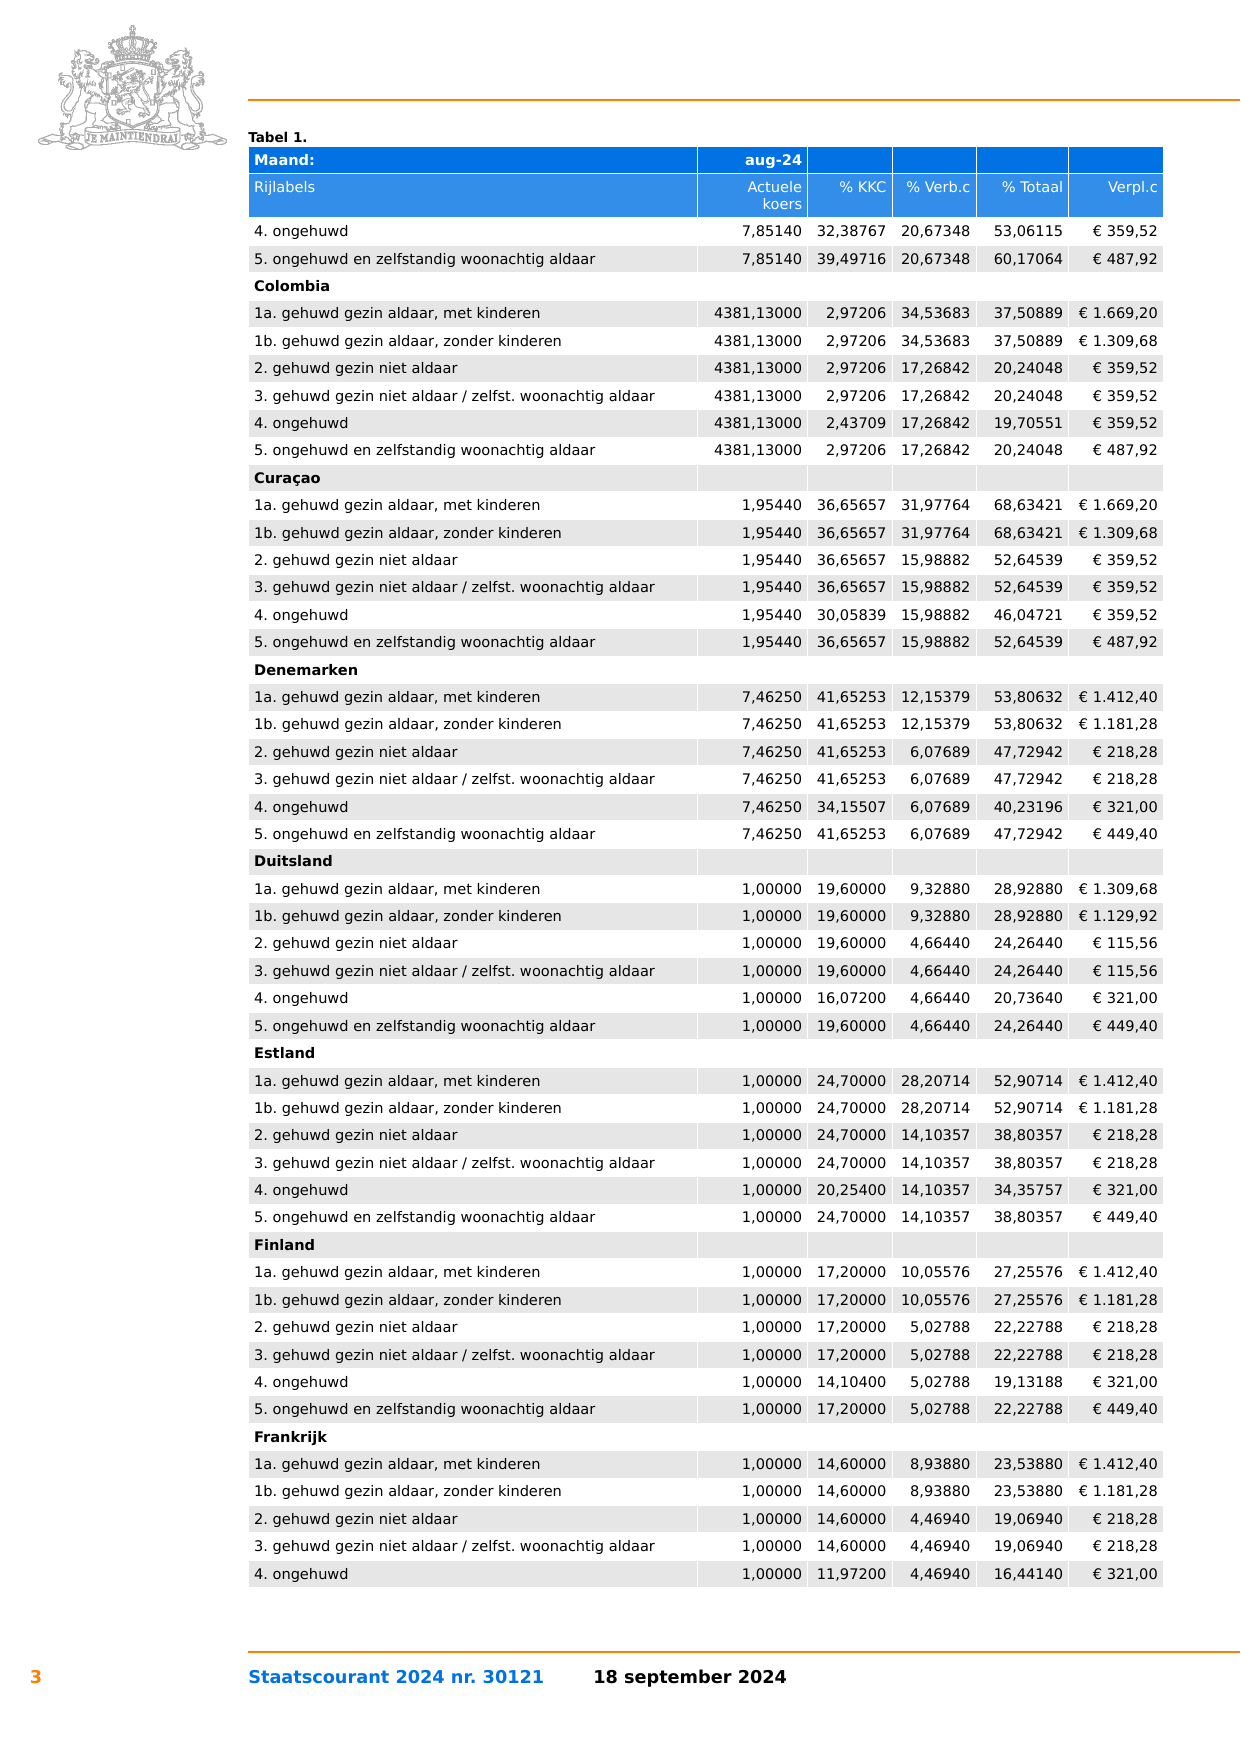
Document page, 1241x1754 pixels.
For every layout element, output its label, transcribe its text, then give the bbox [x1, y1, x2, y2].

table_cell 6,07689 [893, 739, 976, 765]
table_cell 9,32880 [893, 903, 976, 930]
table_cell 28,92880 [977, 903, 1068, 930]
table_cell 22,22788 [977, 1396, 1068, 1423]
table_cell 1a. gehuwd gezin aldaar, met kinderen [249, 876, 697, 902]
table_cell 36,65657 [808, 493, 892, 519]
table_cell 1b. gehuwd gezin aldaar, zonder kinderen [249, 1287, 697, 1313]
table_cell Colombia [249, 273, 697, 299]
table_cell 2,97206 [808, 328, 892, 354]
table_cell 4. ongehuwd [249, 794, 697, 820]
table_cell 36,65657 [808, 575, 892, 601]
table_cell 10,05576 [893, 1260, 976, 1286]
table_cell [1069, 1040, 1163, 1067]
table_cell 20,67348 [893, 219, 976, 245]
table_cell Actuele koers [698, 174, 807, 217]
table_cell 1b. gehuwd gezin aldaar, zonder kinderen [249, 1095, 697, 1121]
table_cell 15,98882 [893, 575, 976, 601]
table_cell 1,95440 [698, 547, 807, 573]
table_cell 2. gehuwd gezin niet aldaar [249, 1123, 697, 1149]
table_cell 39,49716 [808, 246, 892, 272]
table_cell 15,98882 [893, 602, 976, 628]
table_cell 5. ongehuwd en zelfstandig woonachtig aldaar [249, 629, 697, 656]
table_cell 1a. gehuwd gezin aldaar, met kinderen [249, 1451, 697, 1478]
table_cell 10,05576 [893, 1287, 976, 1313]
table_cell € 218,28 [1069, 1123, 1163, 1149]
table_cell 24,70000 [808, 1205, 892, 1231]
table_cell 1a. gehuwd gezin aldaar, met kinderen [249, 301, 697, 327]
table_cell [1069, 465, 1163, 491]
table_cell 1,00000 [698, 1342, 807, 1368]
table_cell 31,97764 [893, 493, 976, 519]
table_cell [1069, 1232, 1163, 1258]
table_cell [893, 849, 976, 875]
table_cell [698, 849, 807, 875]
table_cell 6,07689 [893, 794, 976, 820]
table_cell 24,70000 [808, 1123, 892, 1149]
table_cell 3. gehuwd gezin niet aldaar / zelfst. woonachtig aldaar [249, 575, 697, 601]
table_cell 2,97206 [808, 383, 892, 409]
table_cell € 321,00 [1069, 794, 1163, 820]
table_cell 2,97206 [808, 438, 892, 464]
table_cell € 449,40 [1069, 821, 1163, 847]
table_cell 4,66440 [893, 1013, 976, 1039]
table_cell 4. ongehuwd [249, 410, 697, 437]
table_cell 4,46940 [893, 1506, 976, 1532]
table_cell 24,70000 [808, 1095, 892, 1121]
table_cell 41,65253 [808, 712, 892, 738]
table_cell 1,00000 [698, 958, 807, 984]
table_cell 3. gehuwd gezin niet aldaar / zelfst. woonachtig aldaar [249, 1342, 697, 1368]
table_cell [698, 465, 807, 491]
table_cell € 1.669,20 [1069, 493, 1163, 519]
table_cell 1,00000 [698, 1177, 807, 1204]
table_cell [893, 1232, 976, 1258]
table_cell [893, 1424, 976, 1450]
table_cell 6,07689 [893, 821, 976, 847]
table_cell 1,00000 [698, 1150, 807, 1176]
table_cell 68,63421 [977, 520, 1068, 546]
table_cell [808, 1424, 892, 1450]
table_cell 7,46250 [698, 684, 807, 711]
table_cell Estland [249, 1040, 697, 1067]
table_cell 1,00000 [698, 1479, 807, 1505]
table_cell 20,67348 [893, 246, 976, 272]
table_cell 17,20000 [808, 1260, 892, 1286]
table_cell € 1.181,28 [1069, 712, 1163, 738]
table_cell [893, 1040, 976, 1067]
table_cell 5,02788 [893, 1314, 976, 1341]
table_cell Rijlabels [249, 174, 697, 217]
table_cell 24,70000 [808, 1068, 892, 1094]
table_cell 53,80632 [977, 684, 1068, 711]
table_cell 5. ongehuwd en zelfstandig woonachtig aldaar [249, 821, 697, 847]
table_cell 5. ongehuwd en zelfstandig woonachtig aldaar [249, 1396, 697, 1423]
table_cell 7,46250 [698, 712, 807, 738]
table_cell 1b. gehuwd gezin aldaar, zonder kinderen [249, 328, 697, 354]
table_cell 1,00000 [698, 986, 807, 1012]
table_cell 7,85140 [698, 246, 807, 272]
table_cell [808, 657, 892, 683]
table_cell € 218,28 [1069, 1150, 1163, 1176]
table_cell 27,25576 [977, 1260, 1068, 1286]
table_cell 40,23196 [977, 794, 1068, 820]
table_cell [698, 657, 807, 683]
table_cell 17,26842 [893, 355, 976, 382]
table_cell 5. ongehuwd en zelfstandig woonachtig aldaar [249, 246, 697, 272]
table_cell 46,04721 [977, 602, 1068, 628]
table_cell € 321,00 [1069, 1177, 1163, 1204]
table_cell [893, 657, 976, 683]
table_cell 19,60000 [808, 876, 892, 902]
table_cell 52,90714 [977, 1095, 1068, 1121]
table_cell [977, 147, 1068, 173]
table_cell 9,32880 [893, 876, 976, 902]
table_cell 12,15379 [893, 712, 976, 738]
table_cell 4. ongehuwd [249, 1369, 697, 1395]
table_cell € 321,00 [1069, 1561, 1163, 1587]
table_cell 30,05839 [808, 602, 892, 628]
table_cell 19,60000 [808, 931, 892, 957]
table_cell 1,00000 [698, 1068, 807, 1094]
table_cell Curaçao [249, 465, 697, 491]
table_cell 14,10357 [893, 1150, 976, 1176]
table_cell 41,65253 [808, 821, 892, 847]
table_cell [808, 273, 892, 299]
table_cell 1b. gehuwd gezin aldaar, zonder kinderen [249, 903, 697, 930]
table_cell 1a. gehuwd gezin aldaar, met kinderen [249, 1260, 697, 1286]
table_cell 34,53683 [893, 328, 976, 354]
table_cell 38,80357 [977, 1150, 1068, 1176]
table_cell € 449,40 [1069, 1205, 1163, 1231]
table_cell 7,46250 [698, 821, 807, 847]
table_cell 14,60000 [808, 1479, 892, 1505]
table_cell 14,60000 [808, 1506, 892, 1532]
table_cell € 218,28 [1069, 1534, 1163, 1560]
table_cell 1b. gehuwd gezin aldaar, zonder kinderen [249, 712, 697, 738]
table_cell 3. gehuwd gezin niet aldaar / zelfst. woonachtig aldaar [249, 1150, 697, 1176]
table_cell 17,20000 [808, 1342, 892, 1368]
table_cell € 115,56 [1069, 931, 1163, 957]
table_cell 19,06940 [977, 1506, 1068, 1532]
table_cell 20,24048 [977, 438, 1068, 464]
table_cell 4381,13000 [698, 301, 807, 327]
table_cell € 1.181,28 [1069, 1095, 1163, 1121]
table_cell € 1.181,28 [1069, 1479, 1163, 1505]
table_cell % Verb.c [893, 174, 976, 217]
table_cell 17,20000 [808, 1287, 892, 1313]
table_cell 3. gehuwd gezin niet aldaar / zelfst. woonachtig aldaar [249, 1534, 697, 1560]
table_cell 4381,13000 [698, 328, 807, 354]
table_cell € 218,28 [1069, 739, 1163, 765]
table_cell [977, 1040, 1068, 1067]
table_cell 4. ongehuwd [249, 986, 697, 1012]
table_cell € 487,92 [1069, 246, 1163, 272]
table_cell 2,43709 [808, 410, 892, 437]
table_cell 1,00000 [698, 876, 807, 902]
table_cell Denemarken [249, 657, 697, 683]
table_cell 8,93880 [893, 1451, 976, 1478]
table_cell 36,65657 [808, 520, 892, 546]
table_cell € 449,40 [1069, 1013, 1163, 1039]
table_cell € 359,52 [1069, 575, 1163, 601]
table_cell 17,20000 [808, 1396, 892, 1423]
table_cell 1,95440 [698, 602, 807, 628]
table_cell 14,60000 [808, 1451, 892, 1478]
table_cell [808, 465, 892, 491]
table_cell 14,10357 [893, 1205, 976, 1231]
table_cell 1,00000 [698, 903, 807, 930]
table_cell 23,53880 [977, 1451, 1068, 1478]
table_cell 32,38767 [808, 219, 892, 245]
table_cell 14,10400 [808, 1369, 892, 1395]
picture [38, 25, 227, 150]
table_cell € 1.412,40 [1069, 1451, 1163, 1478]
table_cell € 487,92 [1069, 629, 1163, 656]
table_cell € 359,52 [1069, 383, 1163, 409]
table_cell 5. ongehuwd en zelfstandig woonachtig aldaar [249, 438, 697, 464]
table_cell 38,80357 [977, 1205, 1068, 1231]
table_cell 19,60000 [808, 1013, 892, 1039]
table_cell aug-24 [698, 147, 807, 173]
table_cell 47,72942 [977, 821, 1068, 847]
table_cell 52,90714 [977, 1068, 1068, 1094]
table_cell 4381,13000 [698, 438, 807, 464]
table_cell [1069, 849, 1163, 875]
table_cell [1069, 273, 1163, 299]
table_cell 1,95440 [698, 629, 807, 656]
table_cell 2. gehuwd gezin niet aldaar [249, 931, 697, 957]
table_cell [893, 273, 976, 299]
table_cell 5. ongehuwd en zelfstandig woonachtig aldaar [249, 1205, 697, 1231]
table_cell 41,65253 [808, 766, 892, 793]
table_cell 5. ongehuwd en zelfstandig woonachtig aldaar [249, 1013, 697, 1039]
table_cell [698, 1232, 807, 1258]
table_cell 7,46250 [698, 766, 807, 793]
table_cell € 449,40 [1069, 1396, 1163, 1423]
table_cell 37,50889 [977, 301, 1068, 327]
table_cell € 1.129,92 [1069, 903, 1163, 930]
table_cell 1,00000 [698, 1561, 807, 1587]
table_cell 1b. gehuwd gezin aldaar, zonder kinderen [249, 1479, 697, 1505]
table_cell 14,10357 [893, 1177, 976, 1204]
table_cell 4381,13000 [698, 383, 807, 409]
table_cell [1069, 1424, 1163, 1450]
table_cell 20,25400 [808, 1177, 892, 1204]
table_cell 1,95440 [698, 520, 807, 546]
table_cell 1,00000 [698, 1314, 807, 1341]
table_cell 2. gehuwd gezin niet aldaar [249, 1314, 697, 1341]
table_cell 1,00000 [698, 1123, 807, 1149]
table_cell 1,00000 [698, 931, 807, 957]
table_cell 1,00000 [698, 1506, 807, 1532]
table_cell 4,66440 [893, 958, 976, 984]
table_cell 7,46250 [698, 794, 807, 820]
table_cell 1,00000 [698, 1369, 807, 1395]
table_cell € 487,92 [1069, 438, 1163, 464]
table_cell [977, 849, 1068, 875]
table_cell 19,60000 [808, 958, 892, 984]
table_cell 4,46940 [893, 1561, 976, 1587]
table_cell 2,97206 [808, 355, 892, 382]
table_cell 52,64539 [977, 629, 1068, 656]
table_cell 3. gehuwd gezin niet aldaar / zelfst. woonachtig aldaar [249, 383, 697, 409]
table_cell 60,17064 [977, 246, 1068, 272]
table_cell € 1.669,20 [1069, 301, 1163, 327]
table_cell 34,35757 [977, 1177, 1068, 1204]
table_cell 5,02788 [893, 1396, 976, 1423]
table_cell 28,92880 [977, 876, 1068, 902]
table_cell 36,65657 [808, 547, 892, 573]
table_cell € 321,00 [1069, 986, 1163, 1012]
table_cell 14,60000 [808, 1534, 892, 1560]
table_cell 11,97200 [808, 1561, 892, 1587]
table_cell € 1.412,40 [1069, 1068, 1163, 1094]
table_cell 15,98882 [893, 547, 976, 573]
table_cell [1069, 147, 1163, 173]
table_cell 8,93880 [893, 1479, 976, 1505]
table_cell 2. gehuwd gezin niet aldaar [249, 355, 697, 382]
table_cell 1,95440 [698, 575, 807, 601]
table_cell [893, 147, 976, 173]
table_cell 4,46940 [893, 1534, 976, 1560]
table_cell 52,64539 [977, 547, 1068, 573]
table_cell [977, 657, 1068, 683]
table_cell 17,26842 [893, 383, 976, 409]
table_cell € 218,28 [1069, 1342, 1163, 1368]
table_cell 1,00000 [698, 1287, 807, 1313]
table_cell 19,60000 [808, 903, 892, 930]
table_cell 1a. gehuwd gezin aldaar, met kinderen [249, 684, 697, 711]
table_cell 37,50889 [977, 328, 1068, 354]
table_cell € 218,28 [1069, 766, 1163, 793]
table_cell Frankrijk [249, 1424, 697, 1450]
table_cell 19,13188 [977, 1369, 1068, 1395]
table_cell 1,00000 [698, 1095, 807, 1121]
table_cell 68,63421 [977, 493, 1068, 519]
table_cell 20,24048 [977, 383, 1068, 409]
table_cell 14,10357 [893, 1123, 976, 1149]
table_cell 1a. gehuwd gezin aldaar, met kinderen [249, 493, 697, 519]
table_cell 19,06940 [977, 1534, 1068, 1560]
table_cell [893, 465, 976, 491]
table_cell [977, 1232, 1068, 1258]
table_cell € 1.412,40 [1069, 684, 1163, 711]
table_cell € 359,52 [1069, 547, 1163, 573]
table_cell 27,25576 [977, 1287, 1068, 1313]
table_cell 24,26440 [977, 958, 1068, 984]
table_cell 1,00000 [698, 1534, 807, 1560]
table_cell € 359,52 [1069, 219, 1163, 245]
table_cell 7,85140 [698, 219, 807, 245]
table_cell 24,70000 [808, 1150, 892, 1176]
table_cell [808, 849, 892, 875]
table_cell 3. gehuwd gezin niet aldaar / zelfst. woonachtig aldaar [249, 958, 697, 984]
table_cell 47,72942 [977, 739, 1068, 765]
table_cell 47,72942 [977, 766, 1068, 793]
table_cell [977, 273, 1068, 299]
table_cell 2. gehuwd gezin niet aldaar [249, 1506, 697, 1532]
table_cell 34,15507 [808, 794, 892, 820]
table_cell [808, 1232, 892, 1258]
table_cell 1a. gehuwd gezin aldaar, met kinderen [249, 1068, 697, 1094]
table_cell Maand: [249, 147, 697, 173]
table_cell 41,65253 [808, 739, 892, 765]
table_cell 1,00000 [698, 1013, 807, 1039]
table_cell 17,26842 [893, 410, 976, 437]
table_cell 34,53683 [893, 301, 976, 327]
table_cell € 1.309,68 [1069, 328, 1163, 354]
table_cell 1,95440 [698, 493, 807, 519]
table_cell 4. ongehuwd [249, 1561, 697, 1587]
table_cell 4. ongehuwd [249, 602, 697, 628]
table_cell 7,46250 [698, 739, 807, 765]
table_cell € 115,56 [1069, 958, 1163, 984]
table_cell 2. gehuwd gezin niet aldaar [249, 739, 697, 765]
table_cell 1,00000 [698, 1451, 807, 1478]
table_cell 20,73640 [977, 986, 1068, 1012]
table_cell [808, 147, 892, 173]
table_cell 4381,13000 [698, 410, 807, 437]
table_cell 22,22788 [977, 1342, 1068, 1368]
table_header Tabel 1. [248, 130, 1163, 146]
table_cell [698, 1040, 807, 1067]
table_cell 17,26842 [893, 438, 976, 464]
table_cell 15,98882 [893, 629, 976, 656]
table_cell 4. ongehuwd [249, 219, 697, 245]
table_cell 4. ongehuwd [249, 1177, 697, 1204]
table_cell 1,00000 [698, 1205, 807, 1231]
table_cell 41,65253 [808, 684, 892, 711]
table_cell 6,07689 [893, 766, 976, 793]
table_cell % KKC [808, 174, 892, 217]
table_cell € 1.309,68 [1069, 520, 1163, 546]
table_cell 19,70551 [977, 410, 1068, 437]
table_cell 5,02788 [893, 1342, 976, 1368]
table_cell 36,65657 [808, 629, 892, 656]
table_cell 12,15379 [893, 684, 976, 711]
table_cell 24,26440 [977, 1013, 1068, 1039]
table_cell € 359,52 [1069, 355, 1163, 382]
table_cell € 321,00 [1069, 1369, 1163, 1395]
table_cell € 1.412,40 [1069, 1260, 1163, 1286]
table_cell [698, 1424, 807, 1450]
table_cell 31,97764 [893, 520, 976, 546]
table_cell 52,64539 [977, 575, 1068, 601]
table_cell Finland [249, 1232, 697, 1258]
table_cell € 1.309,68 [1069, 876, 1163, 902]
table_cell 17,20000 [808, 1314, 892, 1341]
table_cell 53,80632 [977, 712, 1068, 738]
table_cell € 218,28 [1069, 1506, 1163, 1532]
table_cell € 359,52 [1069, 602, 1163, 628]
table_cell [1069, 657, 1163, 683]
table_cell 2,97206 [808, 301, 892, 327]
table_cell Verpl.c [1069, 174, 1163, 217]
table_cell [698, 273, 807, 299]
table_cell 4381,13000 [698, 355, 807, 382]
table_cell 2. gehuwd gezin niet aldaar [249, 547, 697, 573]
table_cell 16,07200 [808, 986, 892, 1012]
table_cell % Totaal [977, 174, 1068, 217]
table_cell 3. gehuwd gezin niet aldaar / zelfst. woonachtig aldaar [249, 766, 697, 793]
table_cell € 359,52 [1069, 410, 1163, 437]
table_cell 23,53880 [977, 1479, 1068, 1505]
table_cell 1b. gehuwd gezin aldaar, zonder kinderen [249, 520, 697, 546]
table_cell 5,02788 [893, 1369, 976, 1395]
table_cell € 1.181,28 [1069, 1287, 1163, 1313]
table_cell 28,20714 [893, 1095, 976, 1121]
table_cell 22,22788 [977, 1314, 1068, 1341]
table_cell 4,66440 [893, 986, 976, 1012]
table_cell [977, 465, 1068, 491]
table_cell [977, 1424, 1068, 1450]
table_cell 1,00000 [698, 1396, 807, 1423]
table_cell 53,06115 [977, 219, 1068, 245]
table_cell 16,44140 [977, 1561, 1068, 1587]
table_cell 4,66440 [893, 931, 976, 957]
table_cell Duitsland [249, 849, 697, 875]
table_cell 20,24048 [977, 355, 1068, 382]
table_cell 24,26440 [977, 931, 1068, 957]
table_cell 28,20714 [893, 1068, 976, 1094]
table_cell € 218,28 [1069, 1314, 1163, 1341]
table_cell 1,00000 [698, 1260, 807, 1286]
table_cell [808, 1040, 892, 1067]
table_cell 38,80357 [977, 1123, 1068, 1149]
